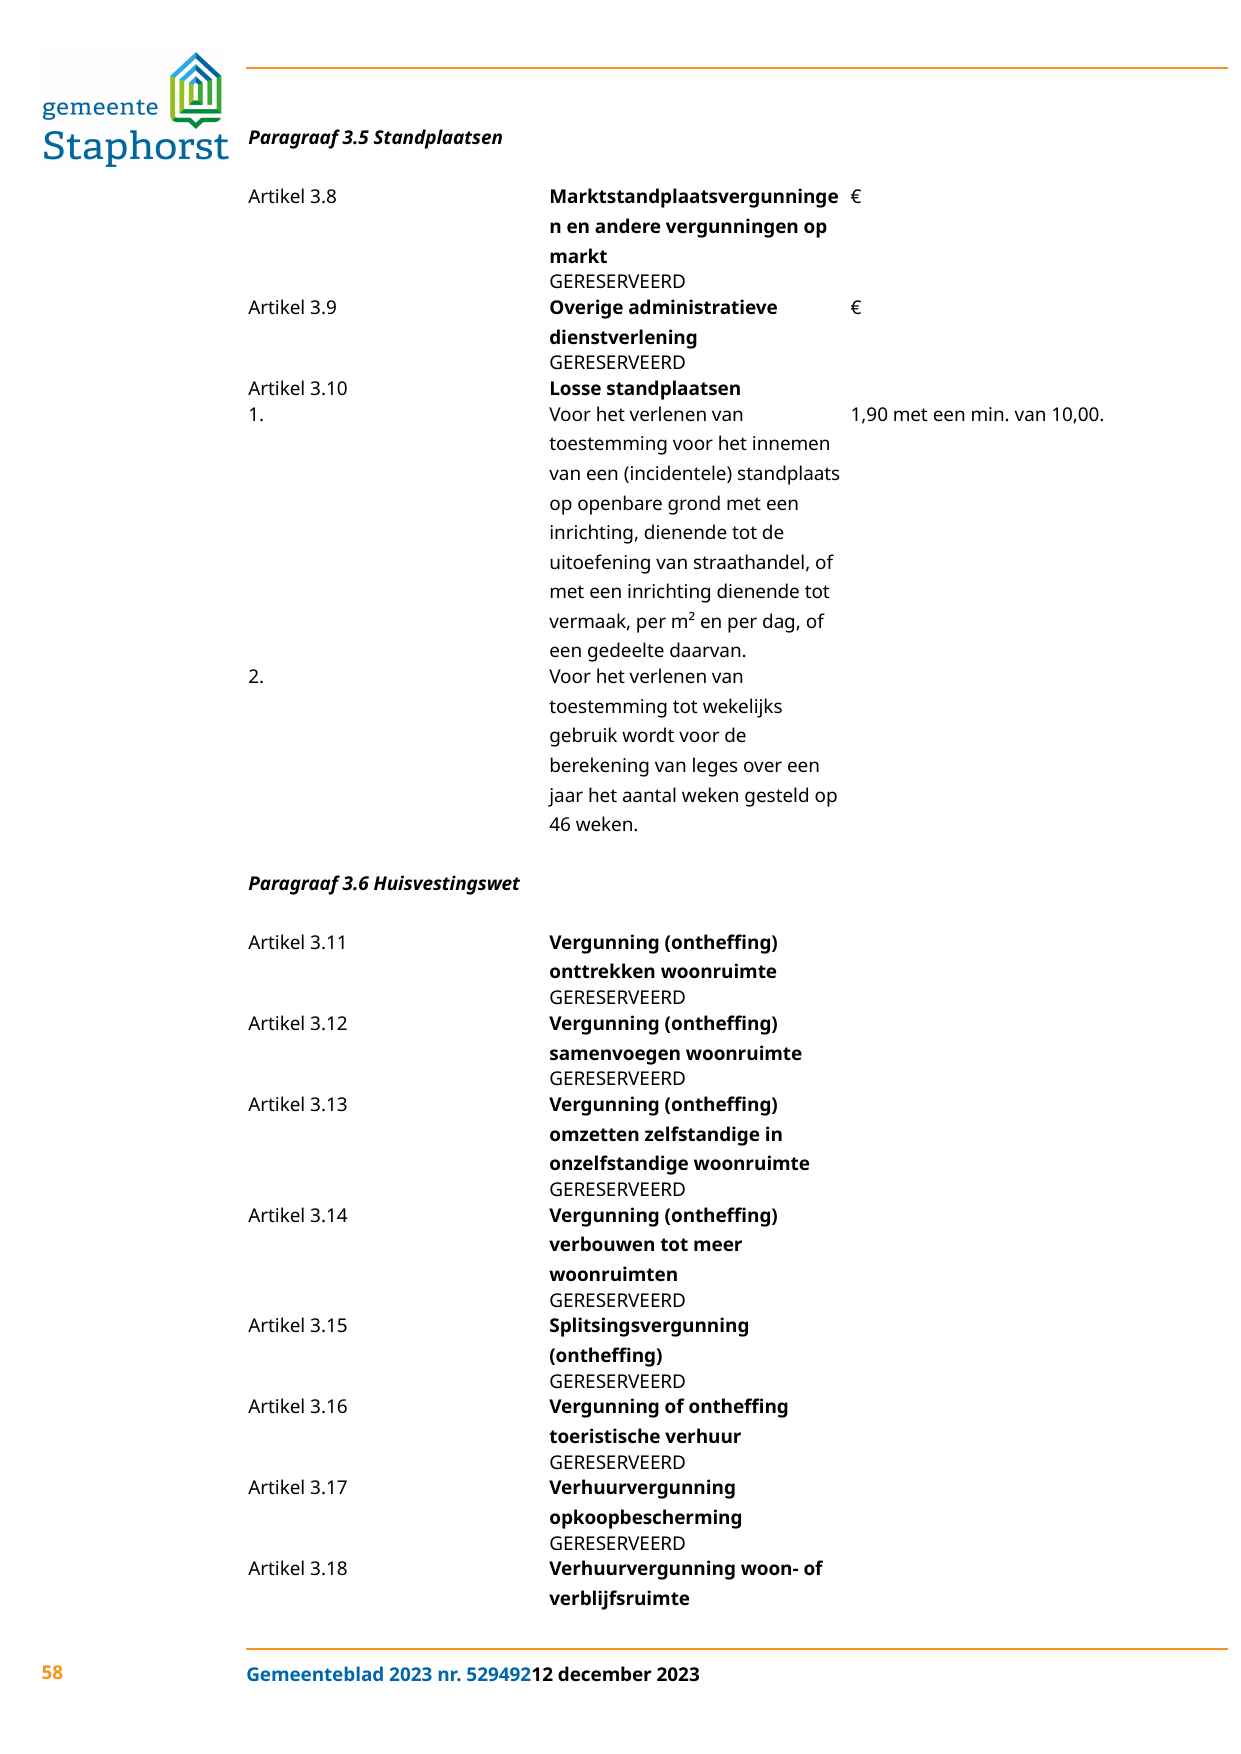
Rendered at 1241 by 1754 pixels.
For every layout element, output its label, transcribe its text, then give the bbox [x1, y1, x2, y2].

table_cell GERESERVEERD [549, 269, 850, 294]
table_cell Vergunning (ontheffing) verbouwen tot meer woonruimten [549, 1202, 850, 1287]
text Paragraaf 3.6 Huisvestingswet [248, 870, 1152, 896]
table_cell € [850, 294, 1152, 349]
table_cell GERESERVEERD [549, 1368, 850, 1393]
table_cell [850, 1091, 1152, 1176]
table_cell [850, 1176, 1152, 1202]
table_cell Verhuurvergunning woon- of verblijfsruimte [549, 1556, 850, 1611]
table_cell [850, 1313, 1152, 1368]
table_cell [850, 1066, 1152, 1091]
table_cell [248, 1066, 549, 1091]
table_cell [850, 985, 1152, 1010]
table_cell Artikel 3.13 [248, 1091, 549, 1176]
table_cell Splitsingsvergunning (ontheffing) [549, 1313, 850, 1368]
table_cell Losse standplaatsen [549, 375, 850, 401]
table_cell [850, 269, 1152, 294]
table_cell Artikel 3.14 [248, 1202, 549, 1287]
table_cell Artikel 3.15 [248, 1313, 549, 1368]
table_header Marktstandplaatsvergunningen en andere vergunningen op markt [549, 184, 850, 268]
table_cell [850, 1556, 1152, 1611]
table_cell [248, 1368, 549, 1393]
table_header Artikel 3.11 [248, 929, 549, 984]
table_cell Artikel 3.17 [248, 1475, 549, 1530]
table_cell GERESERVEERD [549, 1530, 850, 1556]
table_cell Artikel 3.12 [248, 1010, 549, 1066]
table_cell [850, 1287, 1152, 1312]
table_cell Voor het verlenen van toestemming voor het innemen van een (incidentele) standplaats op openbare grond met een inrichting, dienende tot de uitoefening van straathandel, of met een inrichting dienende tot vermaak, per m² en per dag, of een gedeelte daarvan. [549, 401, 850, 663]
table_cell [850, 1449, 1152, 1474]
table_header € [850, 184, 1152, 268]
table_cell [248, 1176, 549, 1202]
table_cell [248, 664, 549, 837]
table_cell [248, 1449, 549, 1474]
table_cell [850, 1010, 1152, 1066]
table_cell 1,90 met een min. van 10,00. [850, 401, 1152, 663]
table_cell Artikel 3.9 [248, 294, 549, 349]
table_cell GERESERVEERD [549, 1176, 850, 1202]
table_cell [248, 985, 549, 1010]
table_cell [850, 1202, 1152, 1287]
table_cell GERESERVEERD [549, 985, 850, 1010]
table_cell Artikel 3.18 [248, 1556, 549, 1611]
table_cell Artikel 3.16 [248, 1394, 549, 1449]
table_cell [248, 401, 549, 663]
table_header [850, 929, 1152, 984]
table_cell [248, 1287, 549, 1312]
table_cell [850, 375, 1152, 401]
table_cell Overige administratieve dienstverlening [549, 294, 850, 349]
table_cell Vergunning (ontheffing) samenvoegen woonruimte [549, 1010, 850, 1066]
table_cell Artikel 3.10 [248, 375, 549, 401]
table_header Vergunning (ontheffing) onttrekken woonruimte [549, 929, 850, 984]
table_cell [850, 1475, 1152, 1530]
table_cell Verhuurvergunning opkoopbescherming [549, 1475, 850, 1530]
table_cell [850, 664, 1152, 837]
table_cell [248, 350, 549, 375]
table_cell GERESERVEERD [549, 1287, 850, 1312]
picture [41, 47, 231, 172]
table_cell Voor het verlenen van toestemming tot wekelijks gebruik wordt voor de berekening van leges over een jaar het aantal weken gesteld op 46 weken. [549, 664, 850, 837]
table_cell Vergunning of ontheffing toeristische verhuur [549, 1394, 850, 1449]
table_cell GERESERVEERD [549, 1449, 850, 1474]
table_cell [850, 1368, 1152, 1393]
table_cell [248, 269, 549, 294]
table_cell [850, 350, 1152, 375]
table_cell [248, 1530, 549, 1556]
table_cell [850, 1530, 1152, 1556]
table_cell [850, 1394, 1152, 1449]
table_cell GERESERVEERD [549, 1066, 850, 1091]
table_header Artikel 3.8 [248, 184, 549, 268]
text Paragraaf 3.5 Standplaatsen [248, 124, 1152, 150]
table_cell GERESERVEERD [549, 350, 850, 375]
table_cell Vergunning (ontheffing) omzetten zelfstandige in onzelfstandige woonruimte [549, 1091, 850, 1176]
